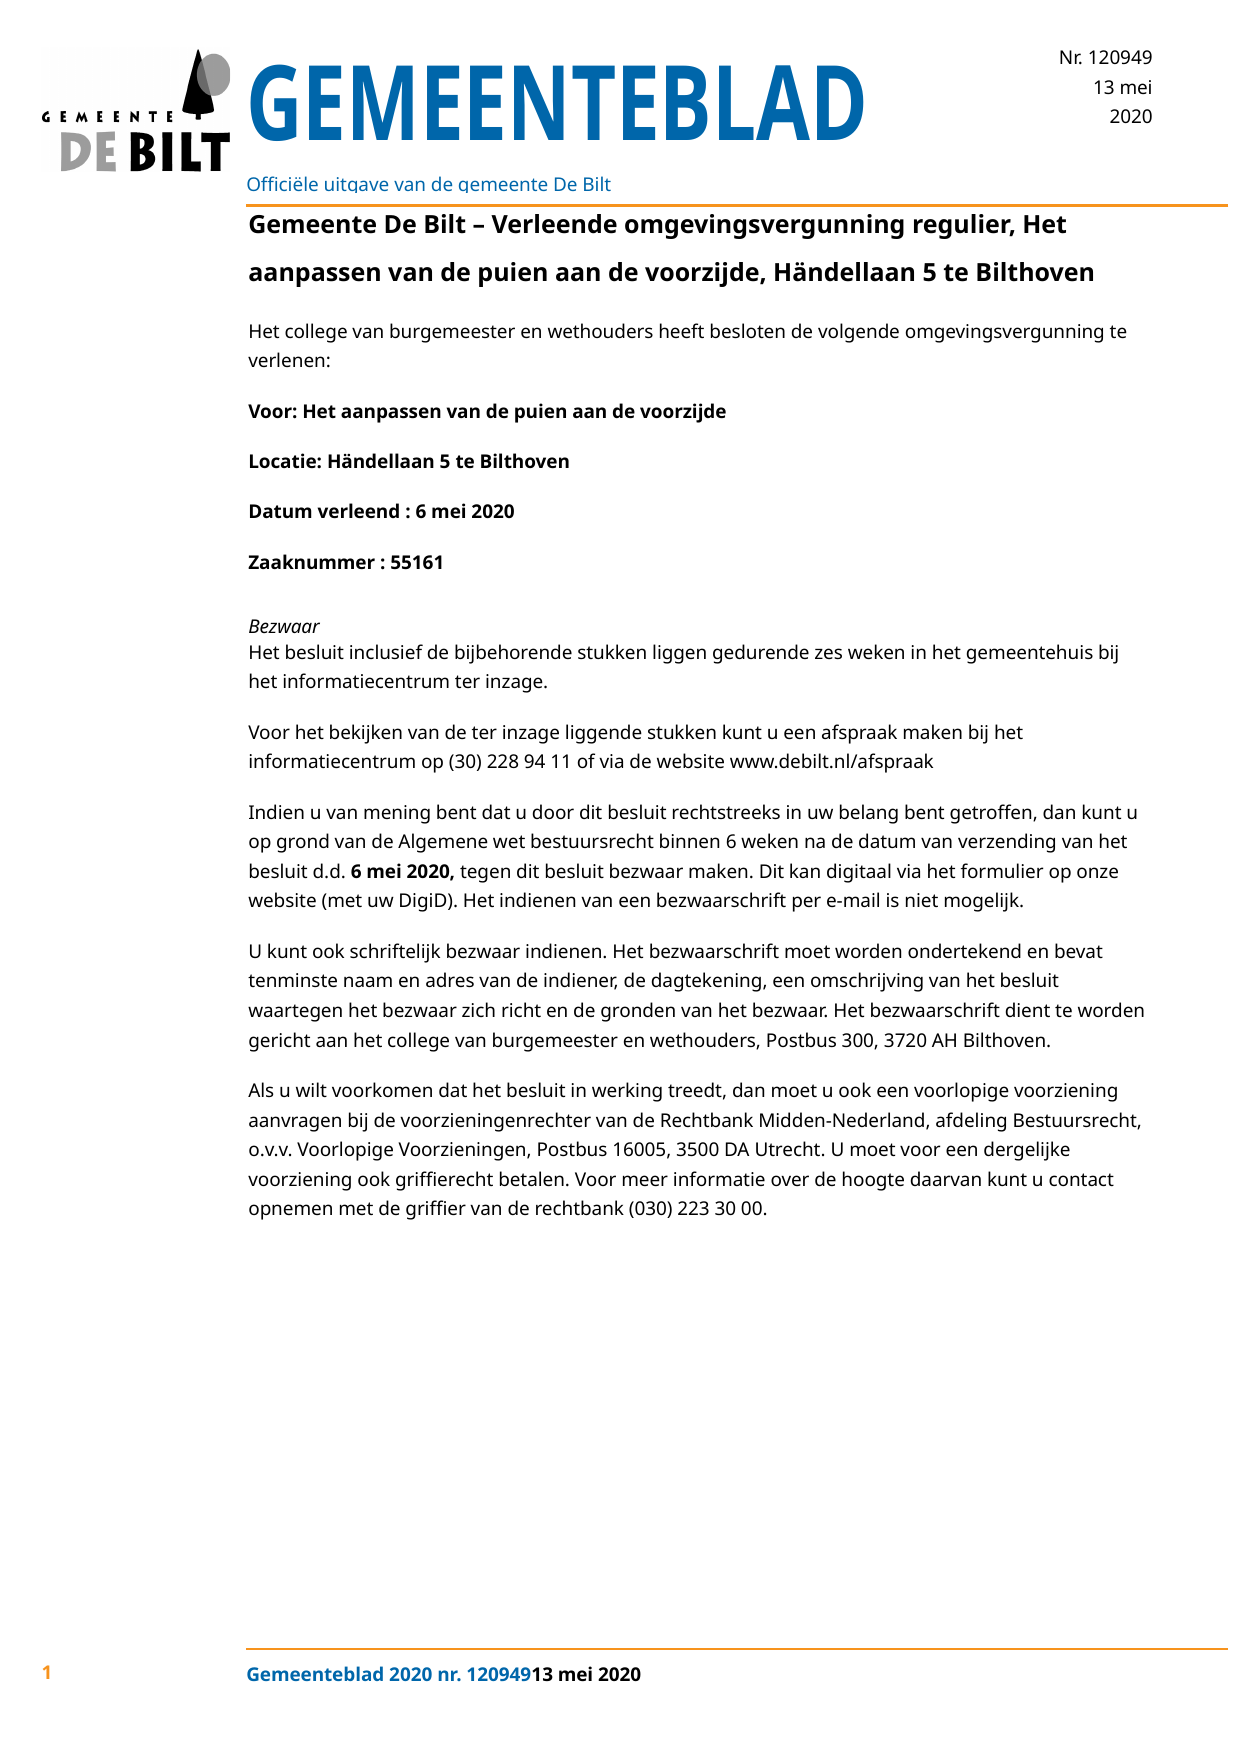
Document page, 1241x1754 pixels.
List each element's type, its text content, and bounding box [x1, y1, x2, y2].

text Locatie: Händellaan 5 te Bilthoven [248, 448, 1152, 474]
text Indien u van mening bent dat u door dit besluit rechtstreeks in uw belang bent getroffen, dan kunt u op grond van de Algemene wet bestuursrecht binnen 6 weken na de datum van verzending van het besluit d.d. 6 mei 2020, tegen dit besluit bezwaar maken. Dit kan digitaal via het formulier op onze website (met uw DigiD). Het indienen van een bezwaarschrift per e-mail is niet mogelijk. [248, 799, 1152, 913]
text Bezwaar [248, 613, 1152, 639]
text Datum verleend : 6 mei 2020 [248, 499, 1152, 524]
text Voor het bekijken van de ter inzage liggende stukken kunt u een afspraak maken bij het informatiecentrum op (30) 228 94 11 of via de website www.debilt.nl/afspraak [248, 719, 1152, 774]
picture [41, 47, 231, 172]
text Het college van burgemeester en wethouders heeft besloten de volgende omgevingsvergunning te verlenen: [248, 318, 1152, 373]
text U kunt ook schriftelijk bezwaar indienen. Het bezwaarschrift moet worden ondertekend en bevat tenminste naam en adres van de indiener, de dagtekening, een omschrijving van het besluit waartegen het bezwaar zich richt en de gronden van het bezwaar. Het bezwaarschrift dient te worden gericht aan het college van burgemeester en wethouders, Postbus 300, 3720 AH Bilthoven. [248, 938, 1152, 1052]
text Gemeente De Bilt – Verleende omgevingsvergunning regulier, Het aanpassen van de puien aan de voorzijde, Händellaan 5 te Bilthoven [248, 207, 1152, 288]
text Als u wilt voorkomen dat het besluit in werking treedt, dan moet u ook een voorlopige voorziening aanvragen bij de voorzieningenrechter van de Rechtbank Midden-Nederland, afdeling Bestuursrecht, o.v.v. Voorlopige Voorzieningen, Postbus 16005, 3500 DA Utrecht. U moet voor een dergelijke voorziening ook griffierecht betalen. Voor meer informatie over de hoogte daarvan kunt u contact opnemen met de griffier van de rechtbank (030) 223 30 00. [248, 1077, 1152, 1221]
text Het besluit inclusief de bijbehorende stukken liggen gedurende zes weken in het gemeentehuis bij het informatiecentrum ter inzage. [248, 639, 1152, 694]
text Voor: Het aanpassen van de puien aan de voorzijde [248, 398, 1152, 424]
text Zaaknummer : 55161 [248, 549, 1152, 575]
